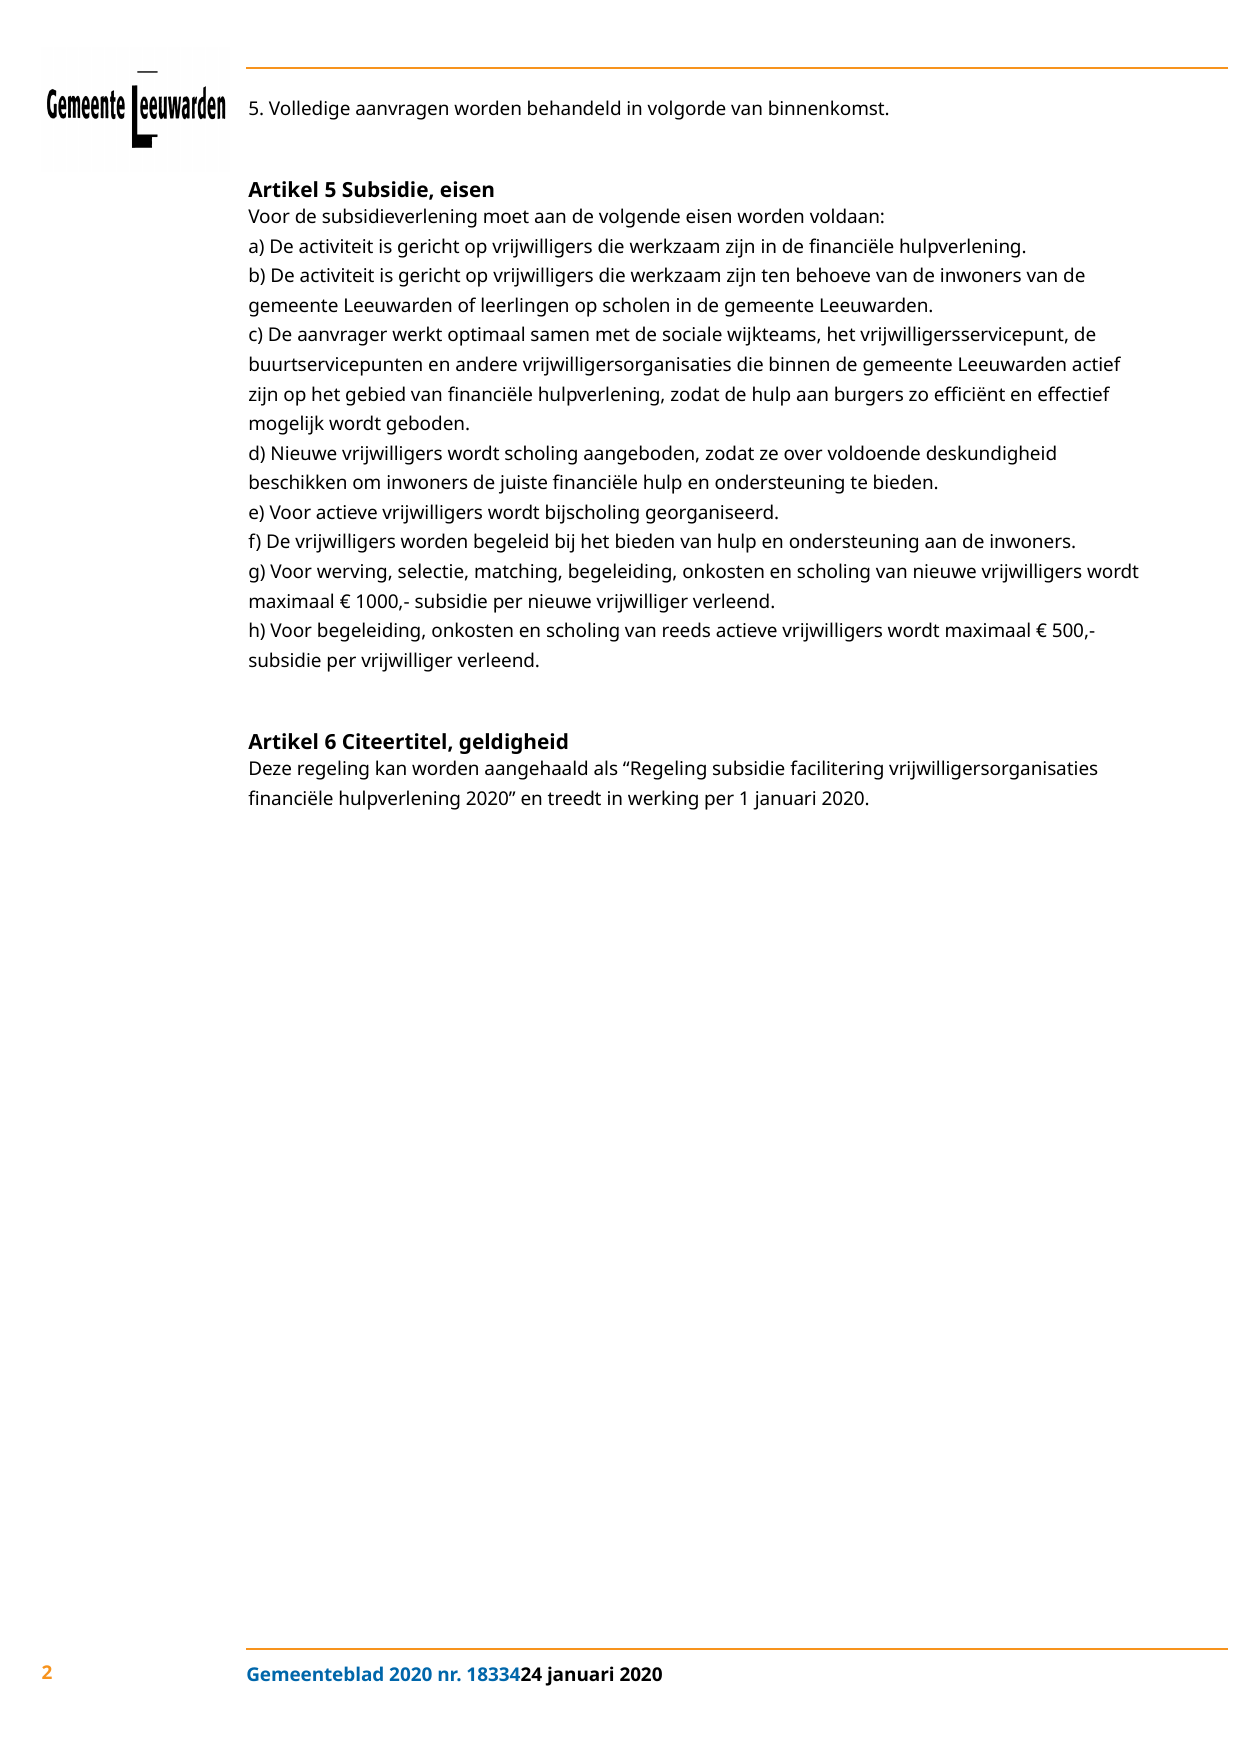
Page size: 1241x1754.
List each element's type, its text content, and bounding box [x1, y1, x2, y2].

text d) Nieuwe vrijwilligers wordt scholing aangeboden, zodat ze over voldoende deskundigheid beschikken om inwoners de juiste financiële hulp en ondersteuning te bieden. [248, 440, 1152, 495]
text Artikel 5 Subsidie, eisen [248, 175, 1152, 203]
text f) De vrijwilligers worden begeleid bij het bieden van hulp en ondersteuning aan de inwoners. [248, 529, 1152, 554]
text g) Voor werving, selectie, matching, begeleiding, onkosten en scholing van nieuwe vrijwilligers wordt maximaal € 1000,- subsidie per nieuwe vrijwilliger verleend. [248, 558, 1152, 613]
text b) De activiteit is gericht op vrijwilligers die werkzaam zijn ten behoeve van de inwoners van de gemeente Leeuwarden of leerlingen op scholen in de gemeente Leeuwarden. [248, 262, 1152, 318]
text e) Voor actieve vrijwilligers wordt bijscholing georganiseerd. [248, 499, 1152, 525]
text 5. Volledige aanvragen worden behandeld in volgorde van binnenkomst. [248, 95, 1152, 121]
text Artikel 6 Citeertitel, geldigheid [248, 727, 1152, 755]
text Voor de subsidieverlening moet aan de volgende eisen worden voldaan: [248, 203, 1152, 229]
text h) Voor begeleiding, onkosten en scholing van reeds actieve vrijwilligers wordt maximaal € 500,- subsidie per vrijwilliger verleend. [248, 617, 1152, 673]
text c) De aanvrager werkt optimaal samen met de sociale wijkteams, het vrijwilligersservicepunt, de buurtservicepunten en andere vrijwilligersorganisaties die binnen de gemeente Leeuwarden actief zijn op het gebied van financiële hulpverlening, zodat de hulp aan burgers zo efficiënt en effectief mogelijk wordt geboden. [248, 322, 1152, 436]
text Deze regeling kan worden aangehaald als “Regeling subsidie facilitering vrijwilligersorganisaties financiële hulpverlening 2020” en treedt in werking per 1 januari 2020. [248, 755, 1152, 811]
text a) De activiteit is gericht op vrijwilligers die werkzaam zijn in de financiële hulpverlening. [248, 233, 1152, 258]
picture [41, 47, 231, 172]
